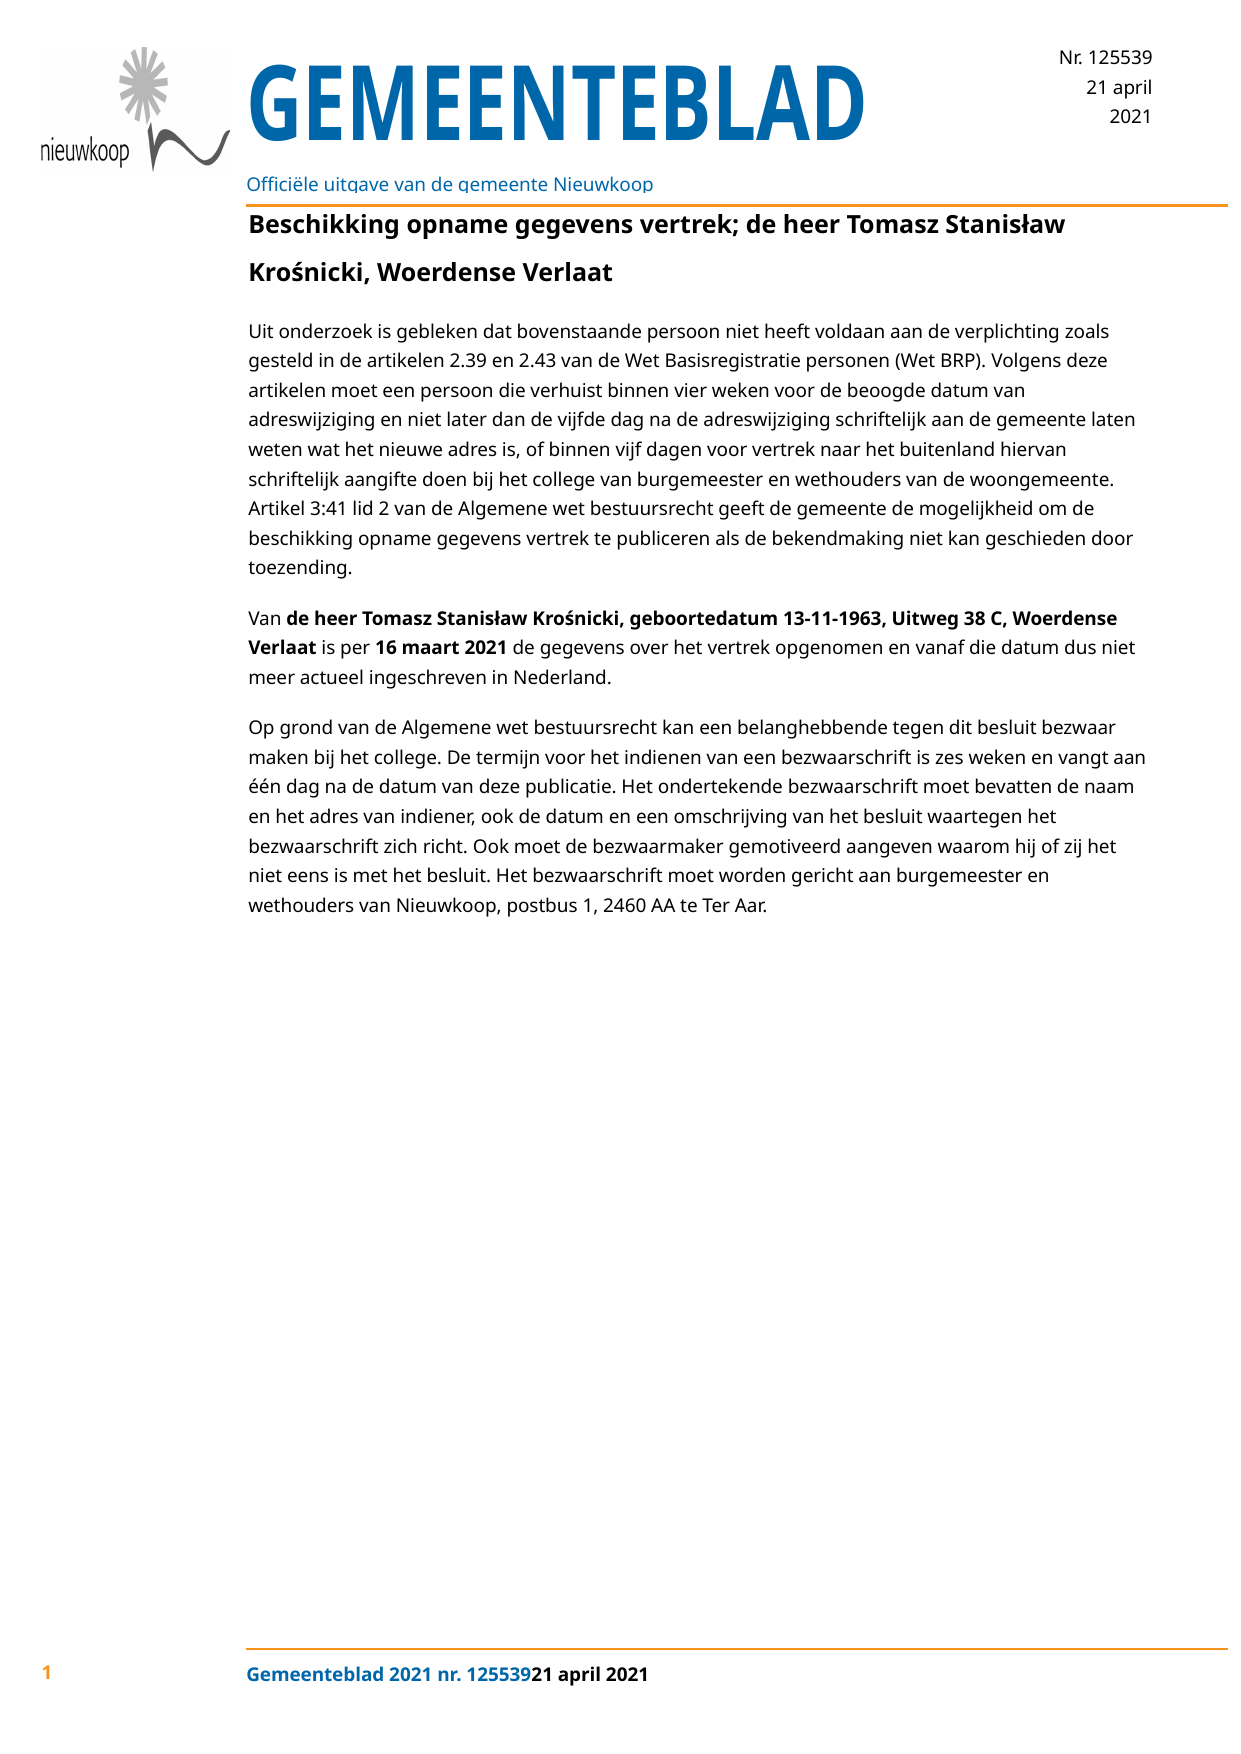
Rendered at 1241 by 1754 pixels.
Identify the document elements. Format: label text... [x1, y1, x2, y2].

text Beschikking opname gegevens vertrek; de heer Tomasz Stanisław Krośnicki, Woerdense Verlaat [248, 207, 1152, 288]
text Op grond van de Algemene wet bestuursrecht kan een belanghebbende tegen dit besluit bezwaar maken bij het college. De termijn voor het indienen van een bezwaarschrift is zes weken en vangt aan één dag na de datum van deze publicatie. Het ondertekende bezwaarschrift moet bevatten de naam en het adres van indiener, ook de datum en een omschrijving van het besluit waartegen het bezwaarschrift zich richt. Ook moet de bezwaarmaker gemotiveerd aangeven waarom hij of zij het niet eens is met het besluit. Het bezwaarschrift moet worden gericht aan burgemeester en wethouders van Nieuwkoop, postbus 1, 2460 AA te Ter Aar. [248, 714, 1152, 918]
text Van de heer Tomasz Stanisław Krośnicki, geboortedatum 13-11-1963, Uitweg 38 C, Woerdense Verlaat is per 16 maart 2021 de gegevens over het vertrek opgenomen en vanaf die datum dus niet meer actueel ingeschreven in Nederland. [248, 605, 1152, 690]
text Uit onderzoek is gebleken dat bovenstaande persoon niet heeft voldaan aan de verplichting zoals gesteld in de artikelen 2.39 en 2.43 van de Wet Basisregistratie personen (Wet BRP). Volgens deze artikelen moet een persoon die verhuist binnen vier weken voor de beoogde datum van adreswijziging en niet later dan de vijfde dag na de adreswijziging schriftelijk aan de gemeente laten weten wat het nieuwe adres is, of binnen vijf dagen voor vertrek naar het buitenland hiervan schriftelijk aangifte doen bij het college van burgemeester en wethouders van de woongemeente. Artikel 3:41 lid 2 van de Algemene wet bestuursrecht geeft de gemeente de mogelijkheid om de beschikking opname gegevens vertrek te publiceren als de bekendmaking niet kan geschieden door toezending. [248, 318, 1152, 580]
picture [41, 47, 231, 172]
